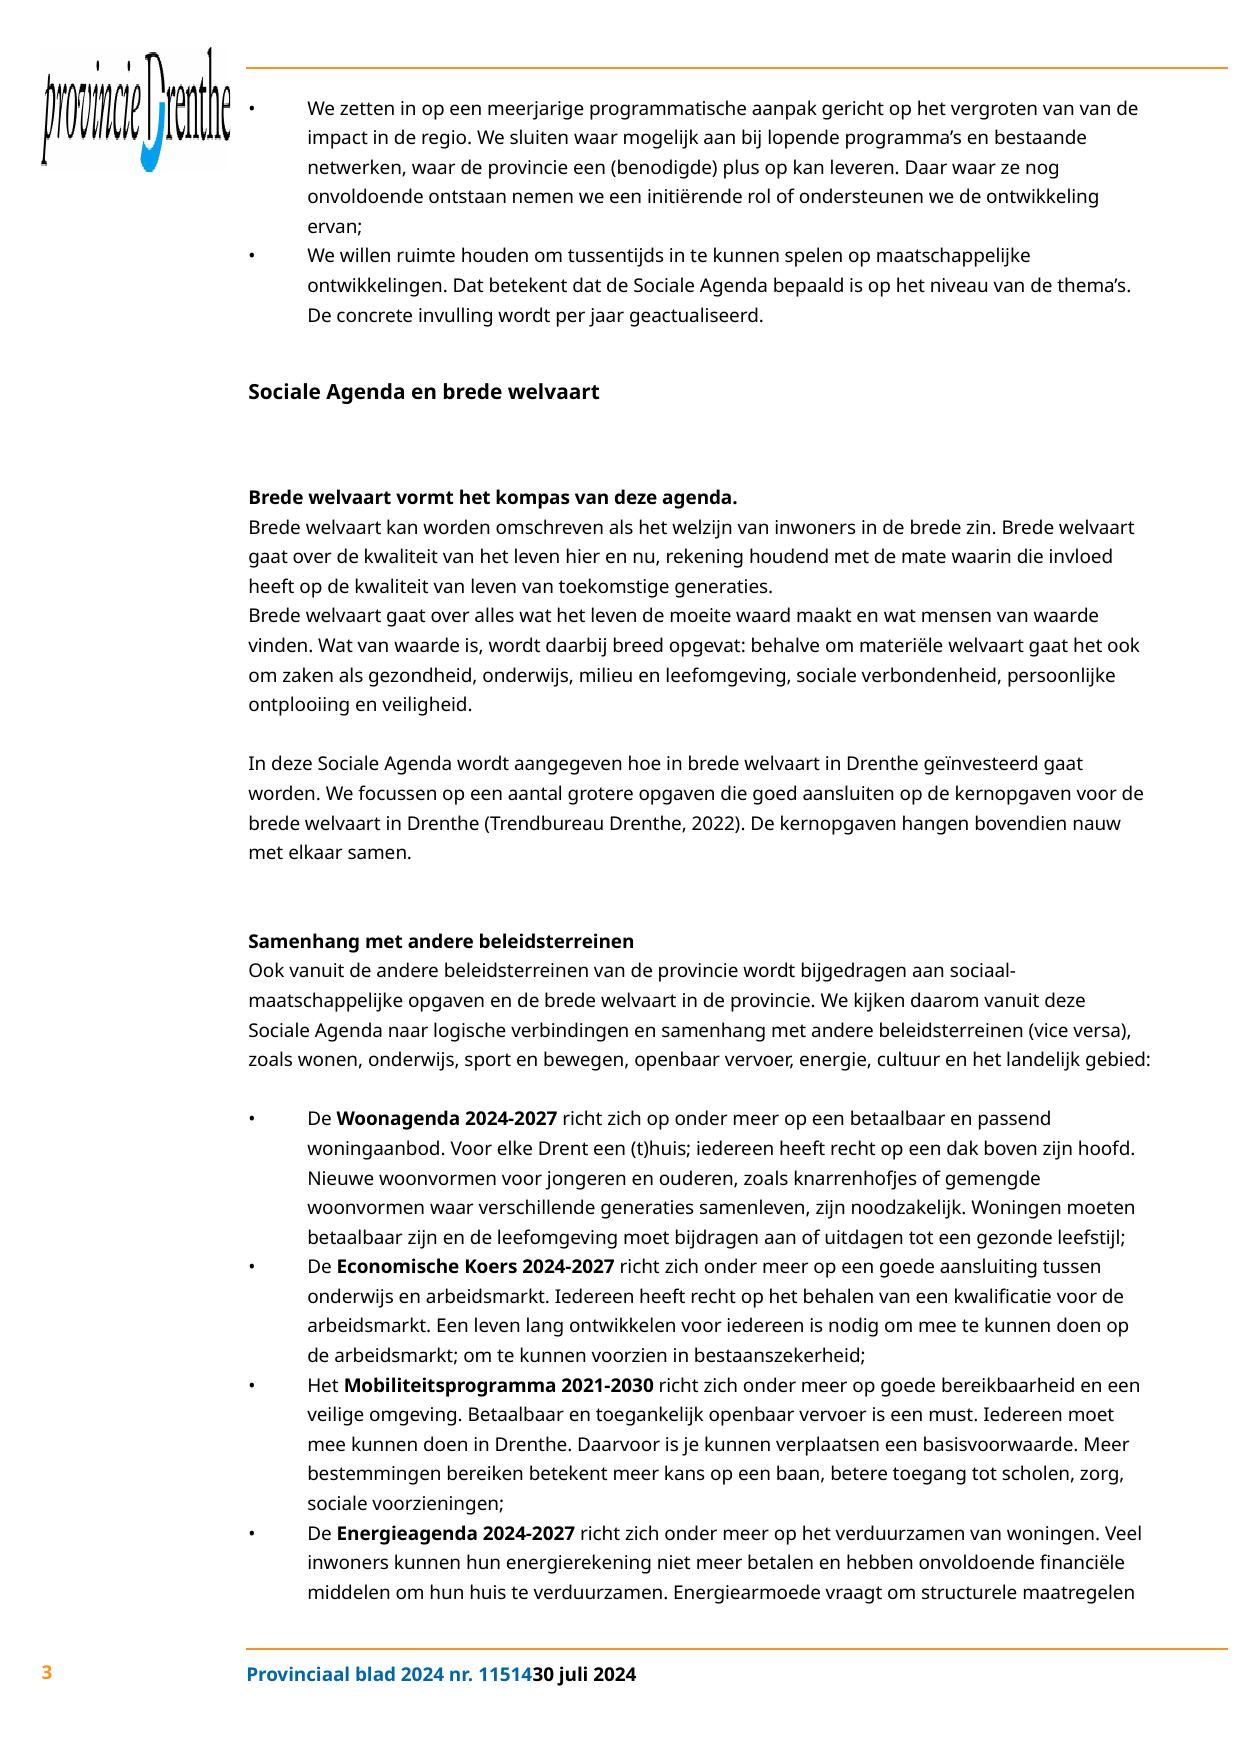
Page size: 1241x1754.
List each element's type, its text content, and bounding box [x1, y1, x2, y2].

text Sociale Agenda en brede welvaart [248, 377, 1152, 406]
text Samenhang met andere beleidsterreinen [248, 928, 1152, 954]
list Het Mobiliteitsprogramma 2021-2030 richt zich onder meer op goede bereikbaarheid en een veilige omgeving. Betaalbaar en toegankelijk openbaar vervoer is een must. Iedereen moet mee kunnen doen in Drenthe. Daarvoor is je kunnen verplaatsen een basisvoorwaarde. Meer bestemmingen bereiken betekent meer kans op een baan, betere toegang tot scholen, zorg, sociale voorzieningen; [248, 1372, 1152, 1516]
text Brede welvaart kan worden omschreven als het welzijn van inwoners in de brede zin. Brede welvaart gaat over de kwaliteit van het leven hier en nu, rekening houdend met de mate waarin die invloed heeft op de kwaliteit van leven van toekomstige generaties. [248, 514, 1152, 599]
list De Energieagenda 2024-2027 richt zich onder meer op het verduurzamen van woningen. Veel inwoners kunnen hun energierekening niet meer betalen en hebben onvoldoende financiële middelen om hun huis te verduurzamen. Energiearmoede vraagt om structurele maatregelen [248, 1520, 1152, 1605]
list De Economische Koers 2024-2027 richt zich onder meer op een goede aansluiting tussen onderwijs en arbeidsmarkt. Iedereen heeft recht op het behalen van een kwalificatie voor de arbeidsmarkt. Een leven lang ontwikkelen voor iedereen is nodig om mee te kunnen doen op de arbeidsmarkt; om te kunnen voorzien in bestaanszekerheid; [248, 1253, 1152, 1368]
picture [41, 47, 231, 172]
text Brede welvaart vormt het kompas van deze agenda. [248, 484, 1152, 510]
text Brede welvaart gaat over alles wat het leven de moeite waard maakt en wat mensen van waarde vinden. Wat van waarde is, wordt daarbij breed opgevat: behalve om materiële welvaart gaat het ook om zaken als gezondheid, onderwijs, milieu en leefomgeving, sociale verbondenheid, persoonlijke ontplooiing en veiligheid. [248, 603, 1152, 717]
list De Woonagenda 2024-2027 richt zich op onder meer op een betaalbaar en passend woningaanbod. Voor elke Drent een (t)huis; iedereen heeft recht op een dak boven zijn hoofd. Nieuwe woonvormen voor jongeren en ouderen, zoals knarrenhofjes of gemengde woonvormen waar verschillende generaties samenleven, zijn noodzakelijk. Woningen moeten betaalbaar zijn en de leefomgeving moet bijdragen aan of uitdagen tot een gezonde leefstijl; [248, 1106, 1152, 1250]
list We zetten in op een meerjarige programmatische aanpak gericht op het vergroten van van de impact in de regio. We sluiten waar mogelijk aan bij lopende programma’s en bestaande netwerken, waar de provincie een (benodigde) plus op kan leveren. Daar waar ze nog onvoldoende ontstaan nemen we een initiërende rol of ondersteunen we de ontwikkeling ervan; [248, 95, 1152, 239]
list We willen ruimte houden om tussentijds in te kunnen spelen op maatschappelijke ontwikkelingen. Dat betekent dat de Sociale Agenda bepaald is op het niveau van de thema’s. De concrete invulling wordt per jaar geactualiseerd. [248, 243, 1152, 328]
text In deze Sociale Agenda wordt aangegeven hoe in brede welvaart in Drenthe geïnvesteerd gaat worden. We focussen op een aantal grotere opgaven die goed aansluiten op de kernopgaven voor de brede welvaart in Drenthe (Trendbureau Drenthe, 2022). De kernopgaven hangen bovendien nauw met elkaar samen. [248, 751, 1152, 865]
text Ook vanuit de andere beleidsterreinen van de provincie wordt bijgedragen aan sociaal-maatschappelijke opgaven en de brede welvaart in de provincie. We kijken daarom vanuit deze Sociale Agenda naar logische verbindingen en samenhang met andere beleidsterreinen (vice versa), zoals wonen, onderwijs, sport en bewegen, openbaar vervoer, energie, cultuur en het landelijk gebied: [248, 958, 1152, 1072]
